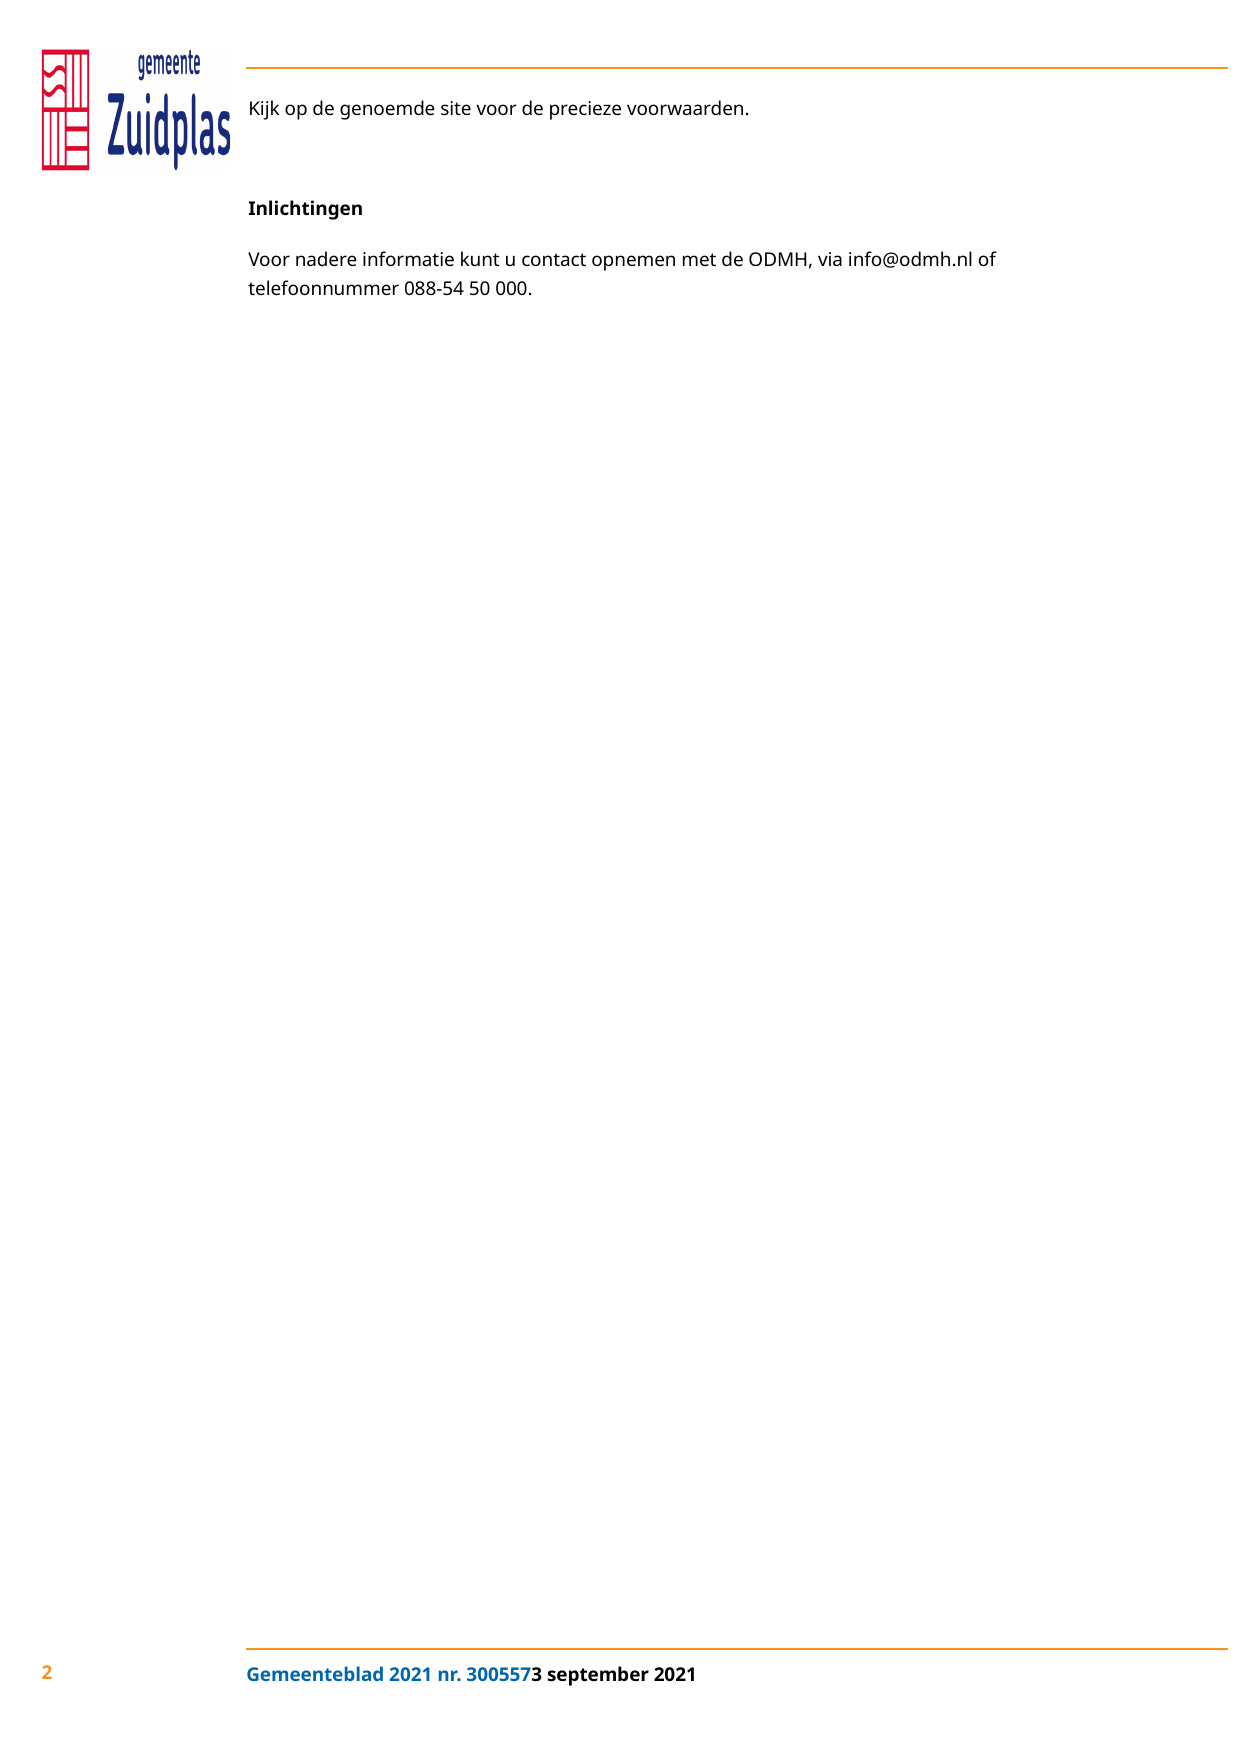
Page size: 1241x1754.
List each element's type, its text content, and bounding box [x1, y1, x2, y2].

text Kijk op de genoemde site voor de precieze voorwaarden. [248, 95, 1152, 121]
text Voor nadere informatie kunt u contact opnemen met de ODMH, via info@odmh.nl of telefoonnummer 088-54 50 000. [248, 246, 1152, 301]
picture [41, 47, 231, 172]
text Inlichtingen [248, 196, 1152, 221]
